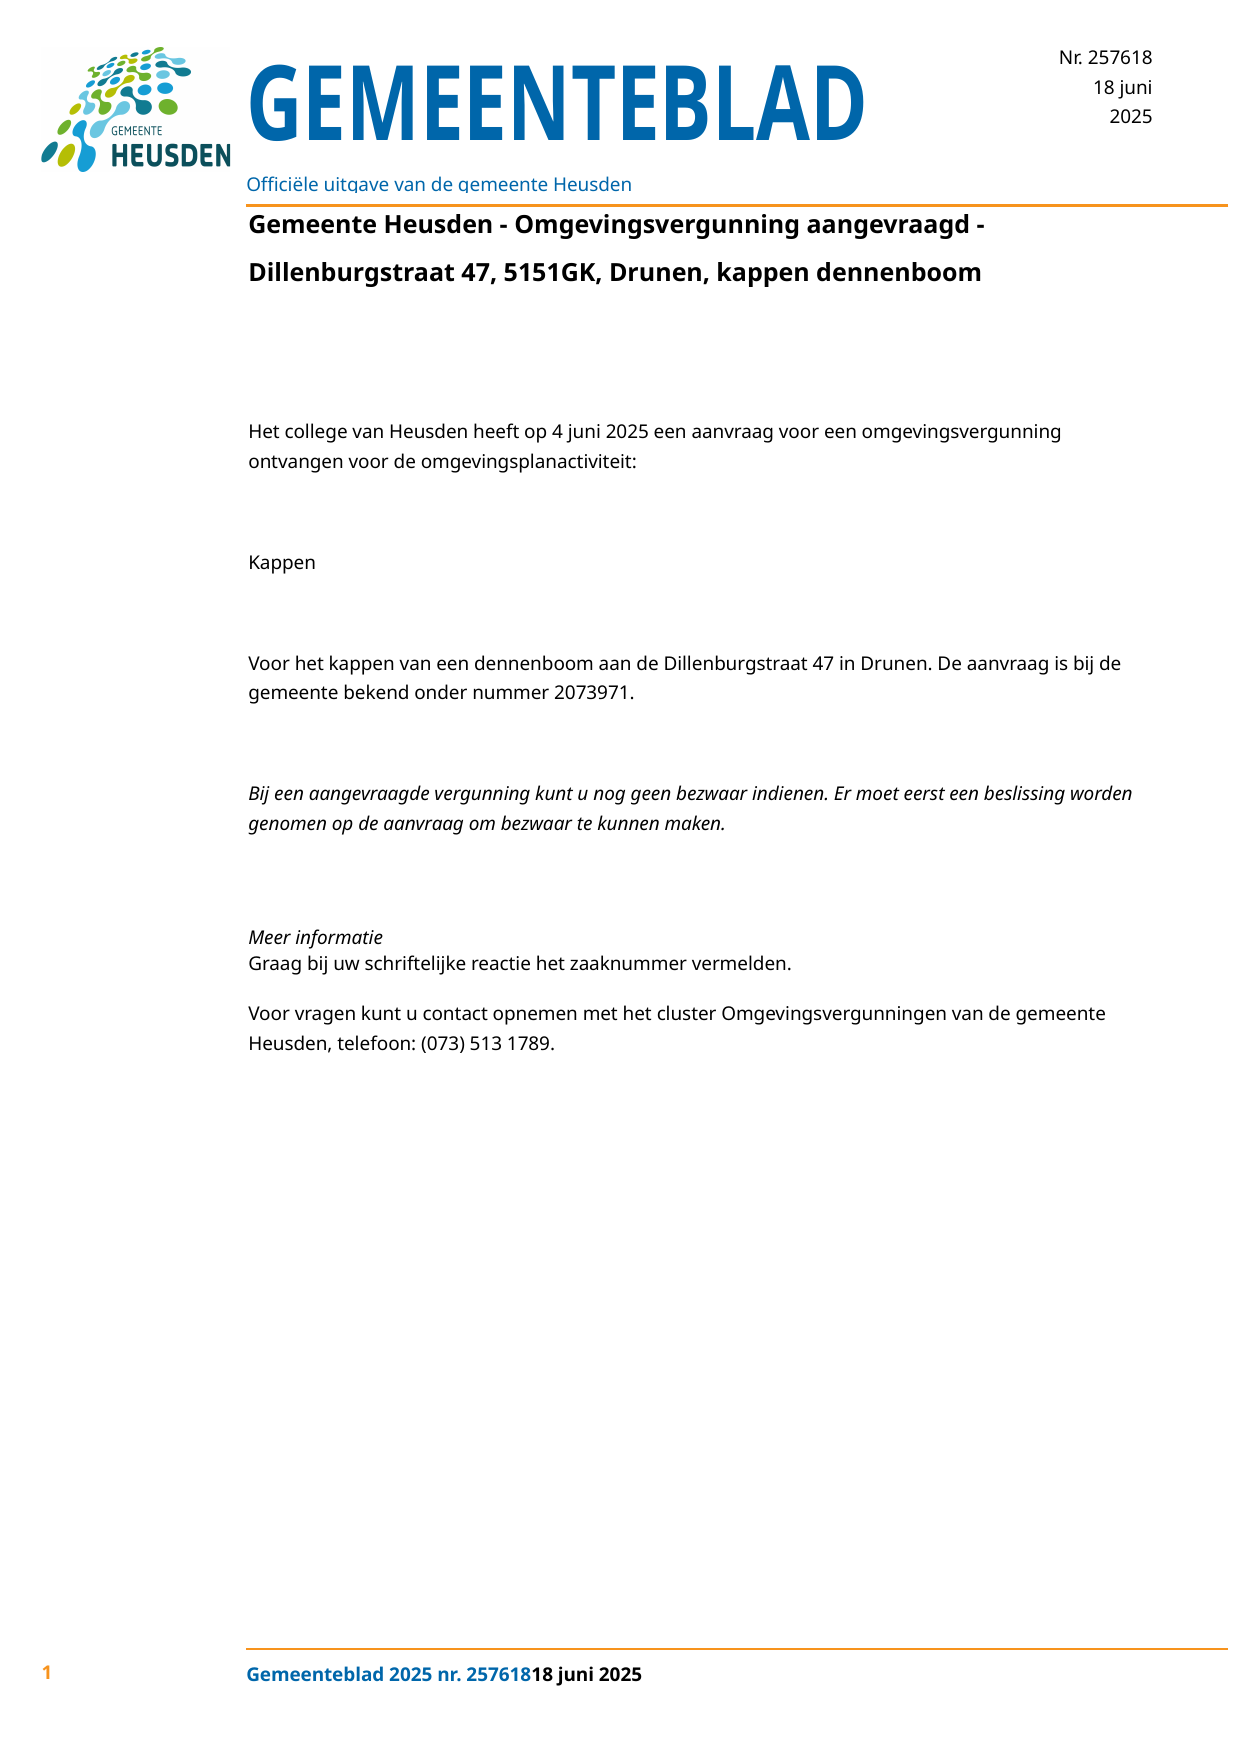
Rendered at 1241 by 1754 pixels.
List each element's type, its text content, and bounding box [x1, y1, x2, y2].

picture [41, 47, 231, 172]
text Kappen [248, 549, 1152, 575]
text Bij een aangevraagde vergunning kunt u nog geen bezwaar indienen. Er moet eerst een beslissing worden genomen op de aanvraag om bezwaar te kunnen maken. [248, 780, 1152, 836]
text Gemeente Heusden - Omgevingsvergunning aangevraagd - Dillenburgstraat 47, 5151GK, Drunen, kappen dennenboom [248, 207, 1152, 288]
text Voor het kappen van een dennenboom aan de Dillenburgstraat 47 in Drunen. De aanvraag is bij de gemeente bekend onder nummer 2073971. [248, 650, 1152, 705]
text Meer informatie [248, 924, 1152, 950]
text Het college van Heusden heeft op 4 juni 2025 een aanvraag voor een omgevingsvergunning ontvangen voor de omgevingsplanactiviteit: [248, 419, 1152, 474]
text Graag bij uw schriftelijke reactie het zaaknummer vermelden. [248, 950, 1152, 976]
text Voor vragen kunt u contact opnemen met het cluster Omgevingsvergunningen van de gemeente Heusden, telefoon: (073) 513 1789. [248, 1001, 1152, 1056]
